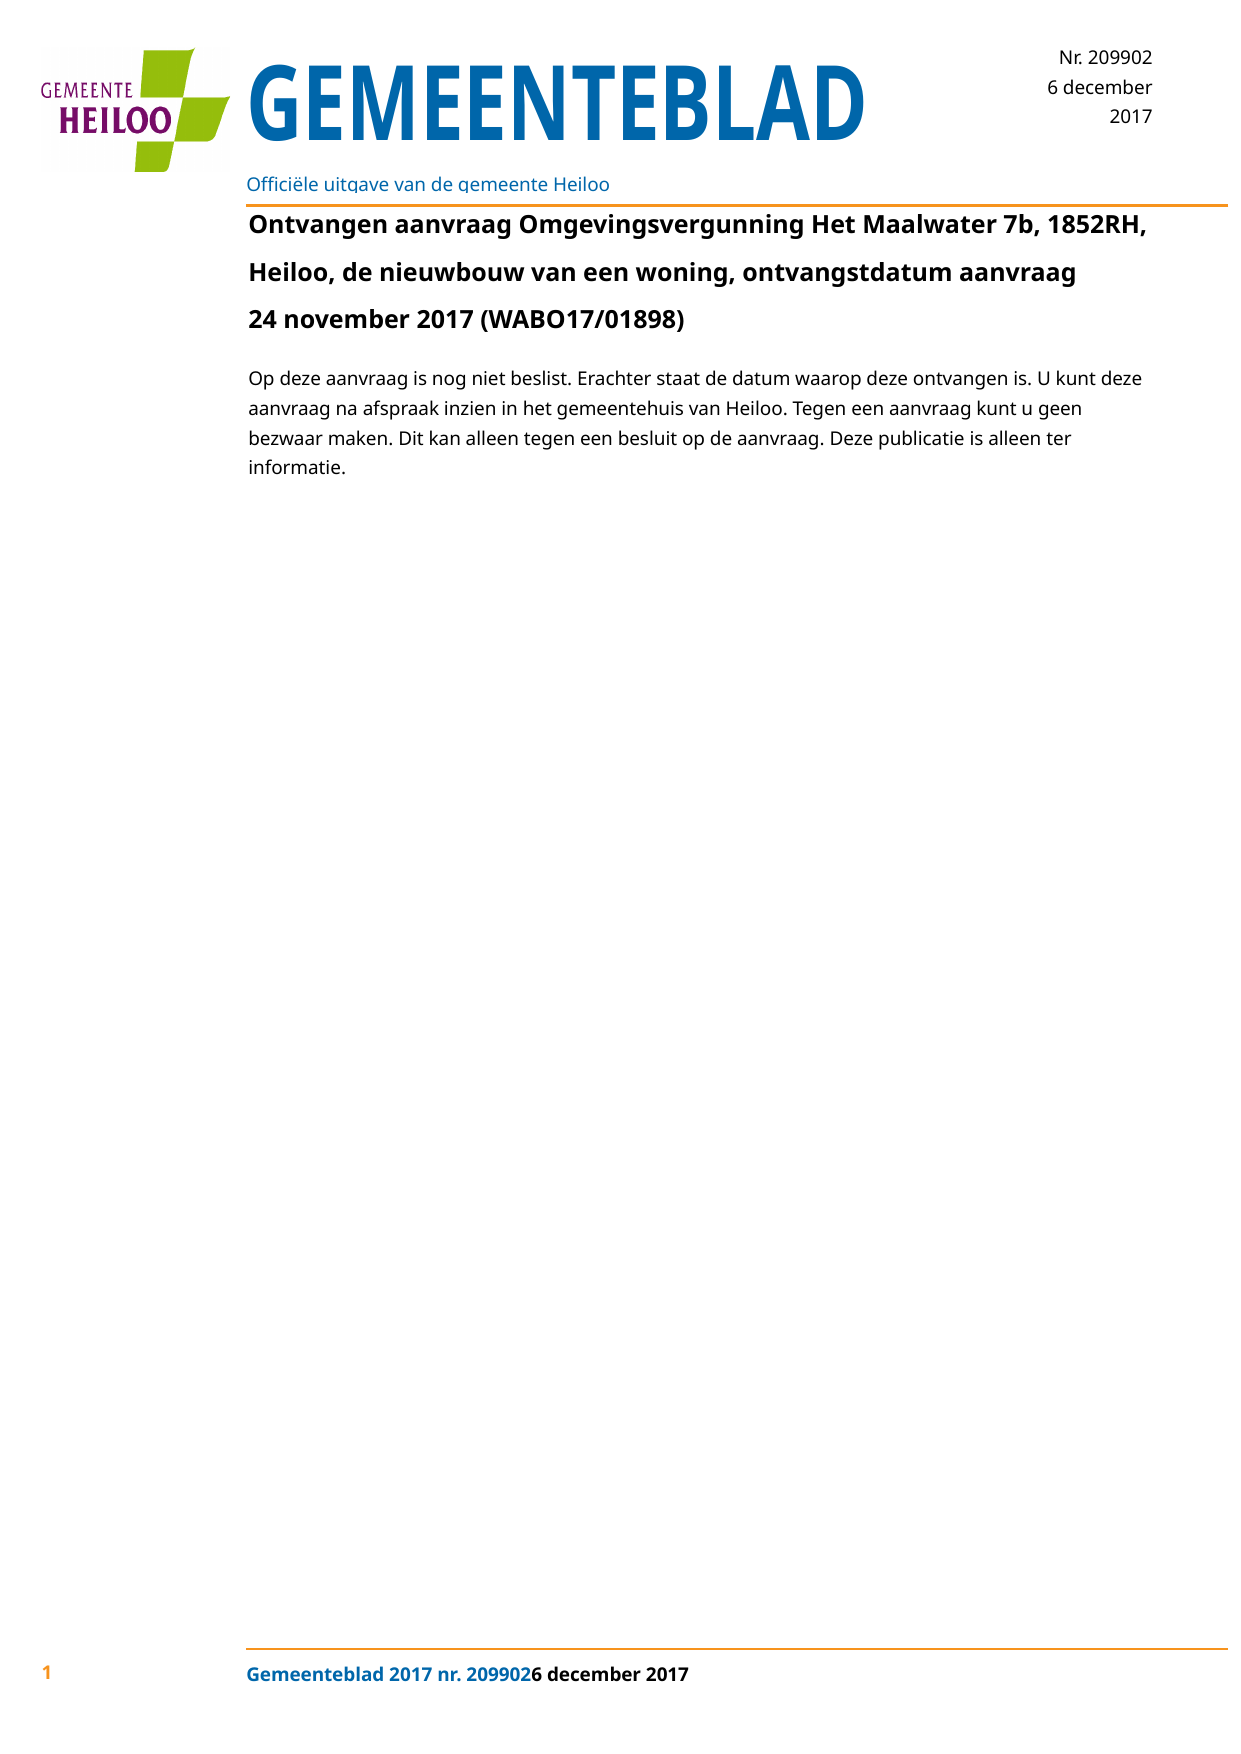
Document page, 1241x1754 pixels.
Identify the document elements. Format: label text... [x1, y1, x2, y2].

text Op deze aanvraag is nog niet beslist. Erachter staat de datum waarop deze ontvangen is. U kunt deze aanvraag na afspraak inzien in het gemeentehuis van Heiloo. Tegen een aanvraag kunt u geen bezwaar maken. Dit kan alleen tegen een besluit op de aanvraag. Deze publicatie is alleen ter informatie. [248, 366, 1152, 480]
picture [41, 47, 231, 172]
text Ontvangen aanvraag Omgevingsvergunning Het Maalwater 7b, 1852RH, Heiloo, de nieuwbouw van een woning, ontvangstdatum aanvraag 24 november 2017 (WABO17/01898) [248, 207, 1152, 336]
